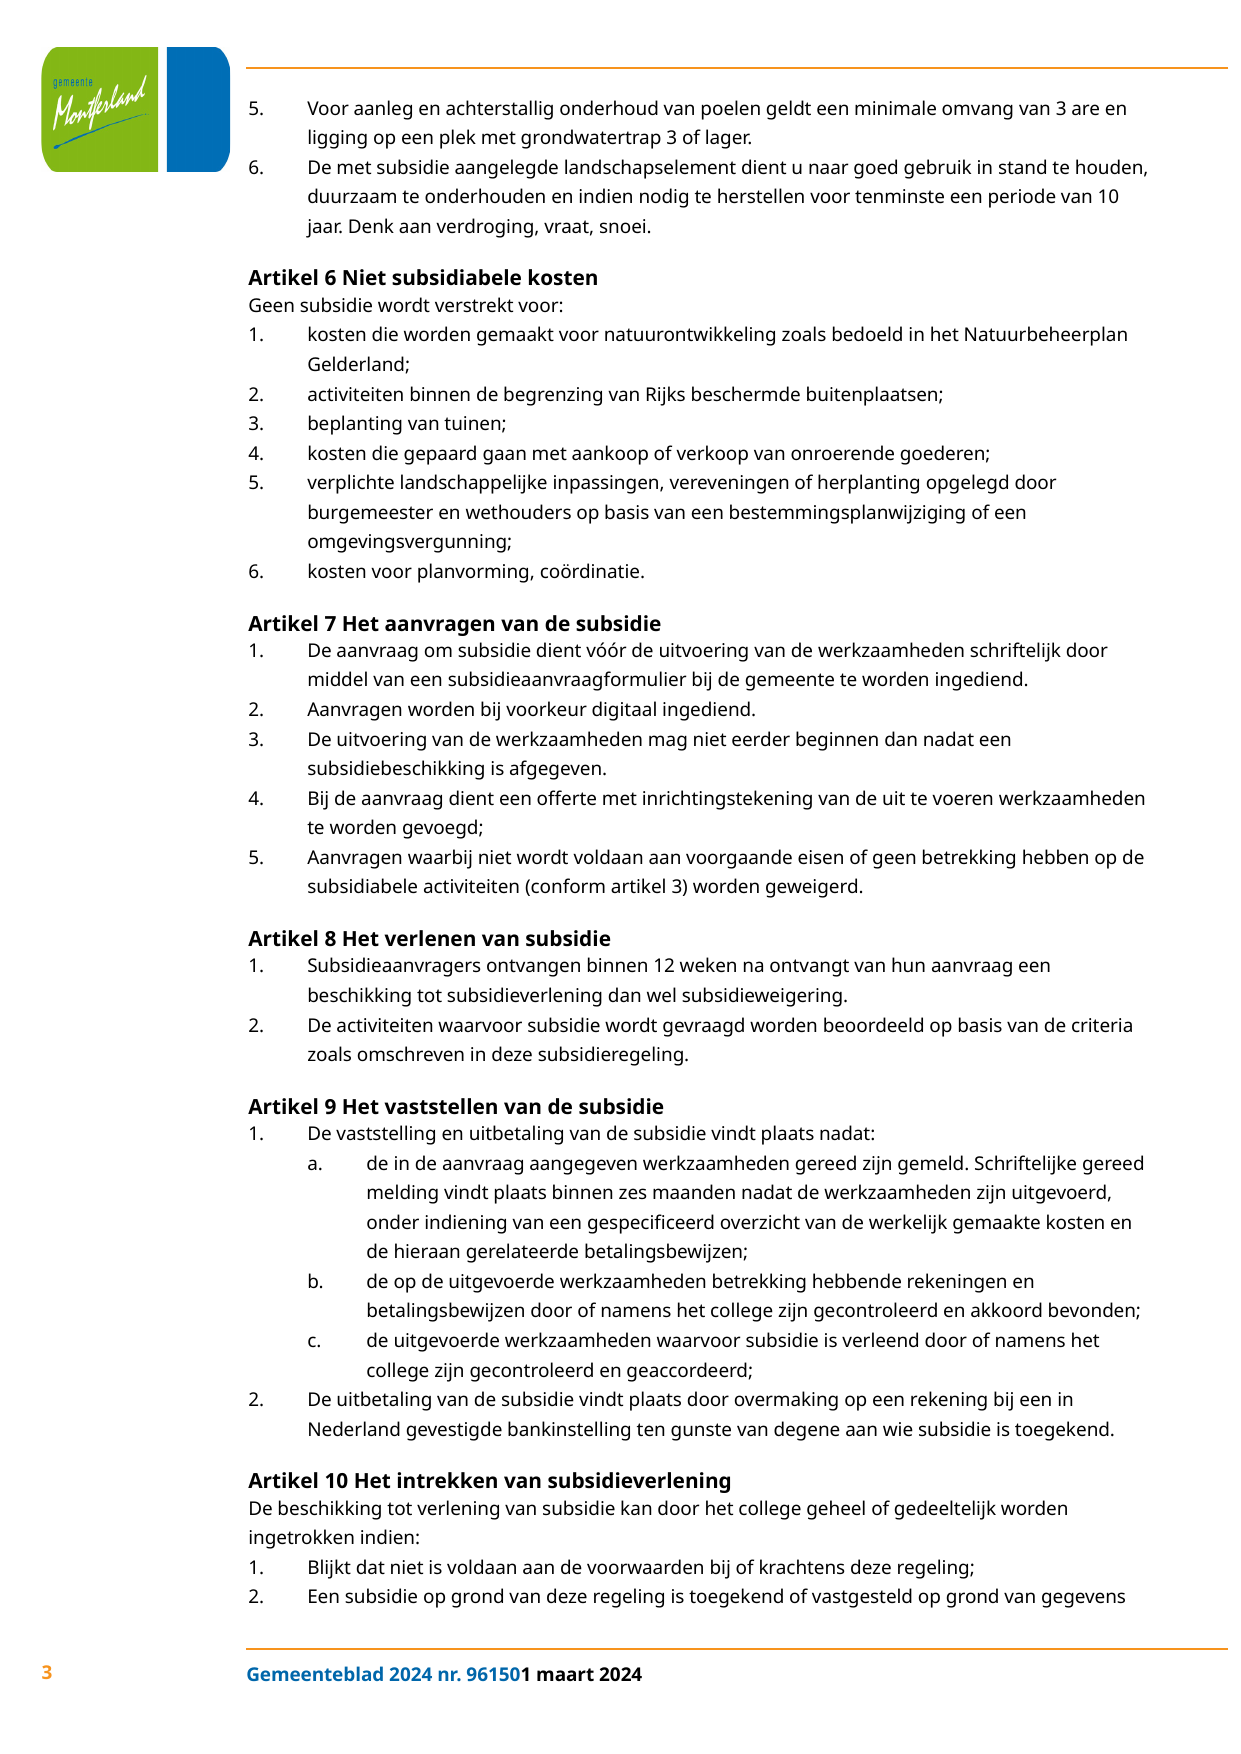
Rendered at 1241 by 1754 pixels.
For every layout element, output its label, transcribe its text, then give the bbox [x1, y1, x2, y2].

list kosten voor planvorming, coördinatie. [248, 558, 1152, 584]
list De activiteiten waarvoor subsidie wordt gevraagd worden beoordeeld op basis van de criteria zoals omschreven in deze subsidieregeling. [248, 1012, 1152, 1067]
list verplichte landschappelijke inpassingen, vereveningen of herplanting opgelegd door burgemeester en wethouders op basis van een bestemmingsplanwijziging of een omgevingsvergunning; [248, 469, 1152, 554]
list Bij de aanvraag dient een offerte met inrichtingstekening van de uit te voeren werkzaamheden te worden gevoegd; [248, 785, 1152, 840]
list Blijkt dat niet is voldaan aan de voorwaarden bij of krachtens deze regeling; [248, 1554, 1152, 1580]
list De aanvraag om subsidie dient vóór de uitvoering van de werkzaamheden schriftelijk door middel van een subsidieaanvraagformulier bij de gemeente te worden ingediend. [248, 637, 1152, 692]
list Subsidieaanvragers ontvangen binnen 12 weken na ontvangt van hun aanvraag een beschikking tot subsidieverlening dan wel subsidieweigering. [248, 953, 1152, 1008]
list de uitgevoerde werkzaamheden waarvoor subsidie is verleend door of namens het college zijn gecontroleerd en geaccordeerd; [307, 1327, 1152, 1383]
list De uitbetaling van de subsidie vindt plaats door overmaking op een rekening bij een in Nederland gevestigde bankinstelling ten gunste van degene aan wie subsidie is toegekend. [248, 1386, 1152, 1442]
list Aanvragen worden bij voorkeur digitaal ingediend. [248, 696, 1152, 722]
text Artikel 9 Het vaststellen van de subsidie [248, 1092, 1152, 1120]
list Voor aanleg en achterstallig onderhoud van poelen geldt een minimale omvang van 3 are en ligging op een plek met grondwatertrap 3 of lager. [248, 95, 1152, 150]
list kosten die gepaard gaan met aankoop of verkoop van onroerende goederen; [248, 440, 1152, 466]
list de in de aanvraag aangegeven werkzaamheden gereed zijn gemeld. Schriftelijke gereed melding vindt plaats binnen zes maanden nadat de werkzaamheden zijn uitgevoerd, onder indiening van een gespecificeerd overzicht van de werkelijk gemaakte kosten en de hieraan gerelateerde betalingsbewijzen; [307, 1150, 1152, 1264]
list De vaststelling en uitbetaling van de subsidie vindt plaats nadat: [248, 1120, 1152, 1146]
list De met subsidie aangelegde landschapselement dient u naar goed gebruik in stand te houden, duurzaam te onderhouden en indien nodig te herstellen voor tenminste een periode van 10 jaar. Denk aan verdroging, vraat, snoei. [248, 154, 1152, 239]
picture [41, 47, 231, 172]
text De beschikking tot verlening van subsidie kan door het college geheel of gedeeltelijk worden ingetrokken indien: [248, 1495, 1152, 1550]
list Een subsidie op grond van deze regeling is toegekend of vastgesteld op grond van gegevens [248, 1584, 1152, 1609]
list beplanting van tuinen; [248, 410, 1152, 436]
list De uitvoering van de werkzaamheden mag niet eerder beginnen dan nadat een subsidiebeschikking is afgegeven. [248, 726, 1152, 781]
text Artikel 6 Niet subsidiabele kosten [248, 263, 1152, 292]
text Artikel 7 Het aanvragen van de subsidie [248, 609, 1152, 637]
text Artikel 8 Het verlenen van subsidie [248, 924, 1152, 953]
text Artikel 10 Het intrekken van subsidieverlening [248, 1466, 1152, 1495]
text Geen subsidie wordt verstrekt voor: [248, 292, 1152, 318]
list Aanvragen waarbij niet wordt voldaan aan voorgaande eisen of geen betrekking hebben op de subsidiabele activiteiten (conform artikel 3) worden geweigerd. [248, 844, 1152, 899]
list de op de uitgevoerde werkzaamheden betrekking hebbende rekeningen en betalingsbewijzen door of namens het college zijn gecontroleerd en akkoord bevonden; [307, 1268, 1152, 1323]
list activiteiten binnen de begrenzing van Rijks beschermde buitenplaatsen; [248, 381, 1152, 406]
list kosten die worden gemaakt voor natuurontwikkeling zoals bedoeld in het Natuurbeheerplan Gelderland; [248, 322, 1152, 377]
